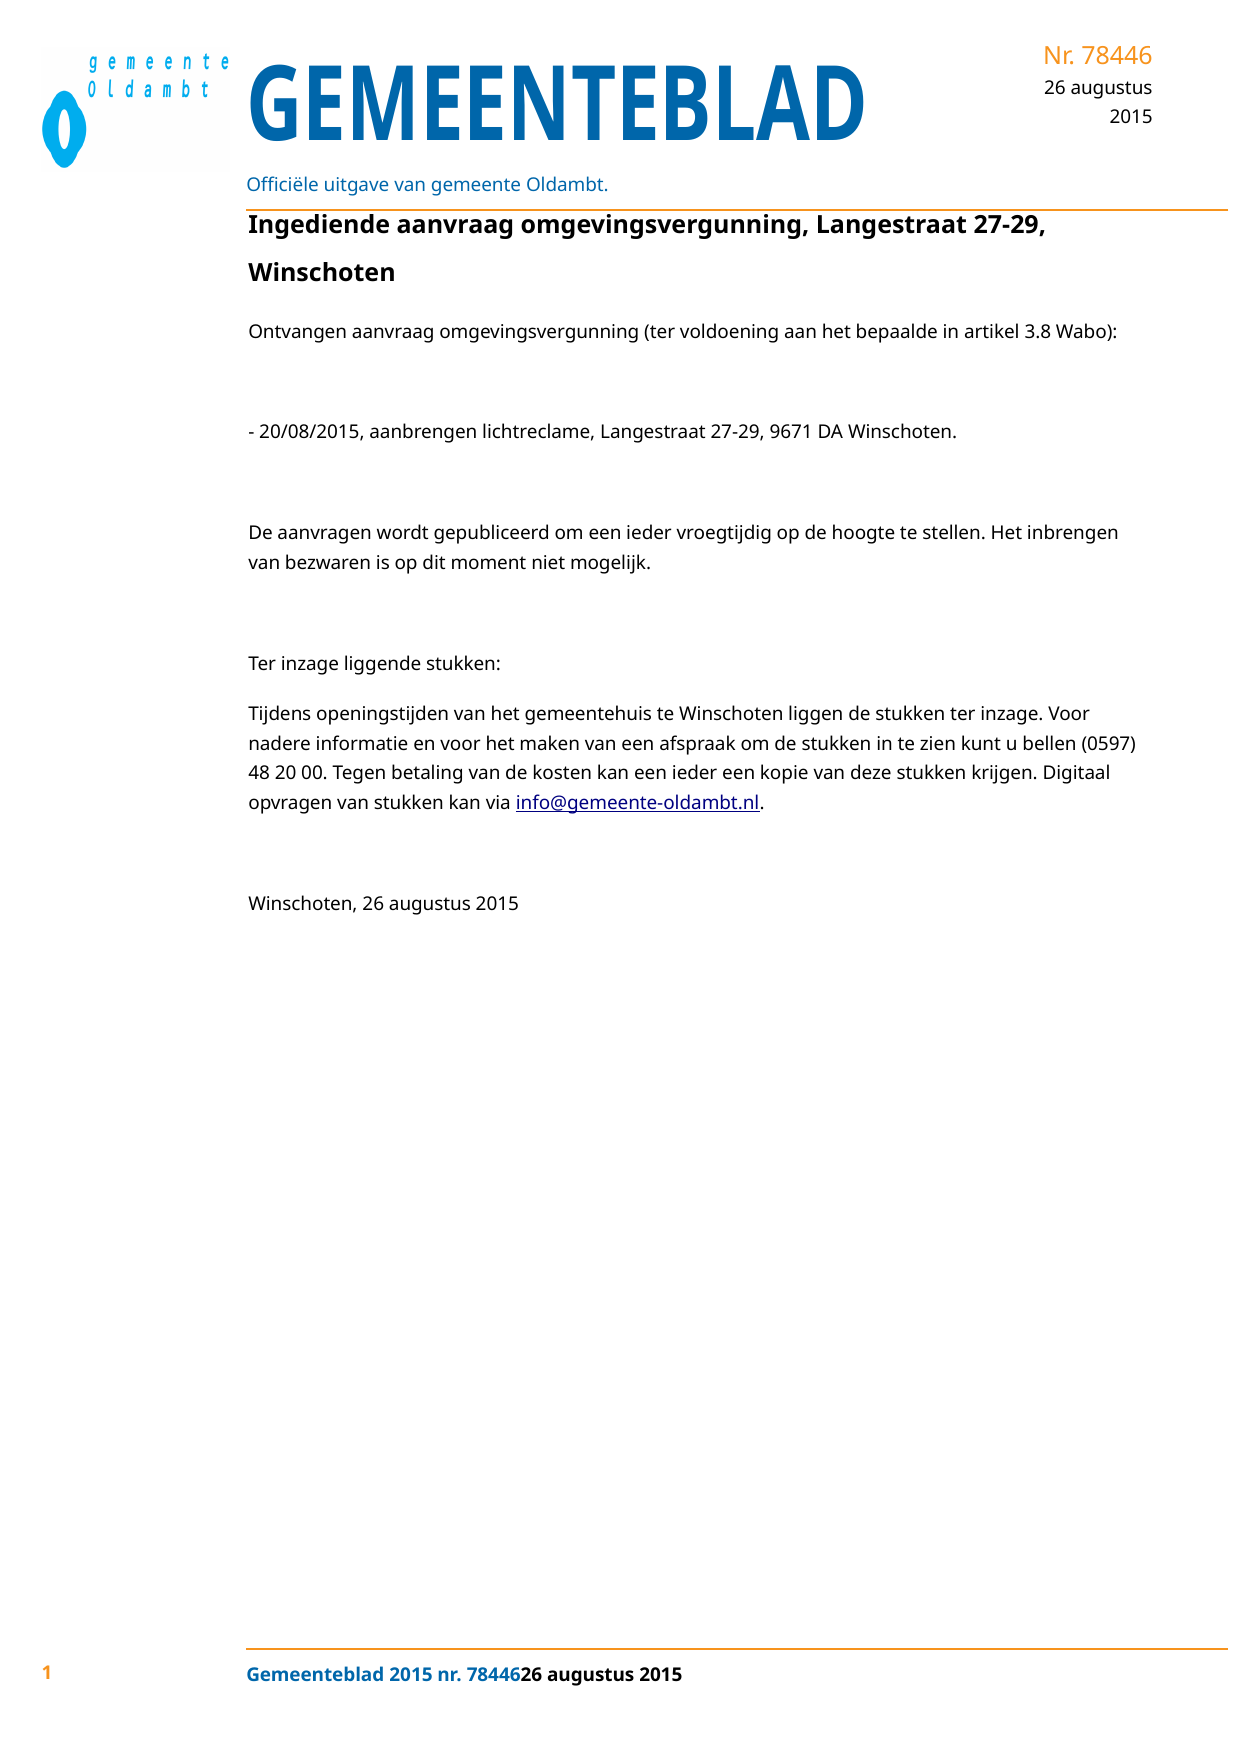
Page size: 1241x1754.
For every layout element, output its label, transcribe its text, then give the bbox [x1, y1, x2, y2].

text Winschoten, 26 augustus 2015 [248, 890, 1152, 916]
text Ingediende aanvraag omgevingsvergunning, Langestraat 27-29, Winschoten [248, 211, 1152, 288]
text - 20/08/2015, aanbrengen lichtreclame, Langestraat 27-29, 9671 DA Winschoten. [248, 419, 1152, 444]
text Tijdens openingstijden van het gemeentehuis te Winschoten liggen de stukken ter inzage. Voor nadere informatie en voor het maken van een afspraak om de stukken in te zien kunt u bellen (0597) 48 20 00. Tegen betaling van de kosten kan een ieder een kopie van deze stukken krijgen. Digitaal opvragen van stukken kan via info@gemeente-oldambt.nl. [248, 700, 1152, 815]
text De aanvragen wordt gepubliceerd om een ieder vroegtijdig op de hoogte te stellen. Het inbrengen van bezwaren is op dit moment niet mogelijk. [248, 519, 1152, 575]
text Ter inzage liggende stukken: [248, 650, 1152, 676]
picture [41, 47, 231, 172]
text Ontvangen aanvraag omgevingsvergunning (ter voldoening aan het bepaalde in artikel 3.8 Wabo): [248, 318, 1152, 344]
